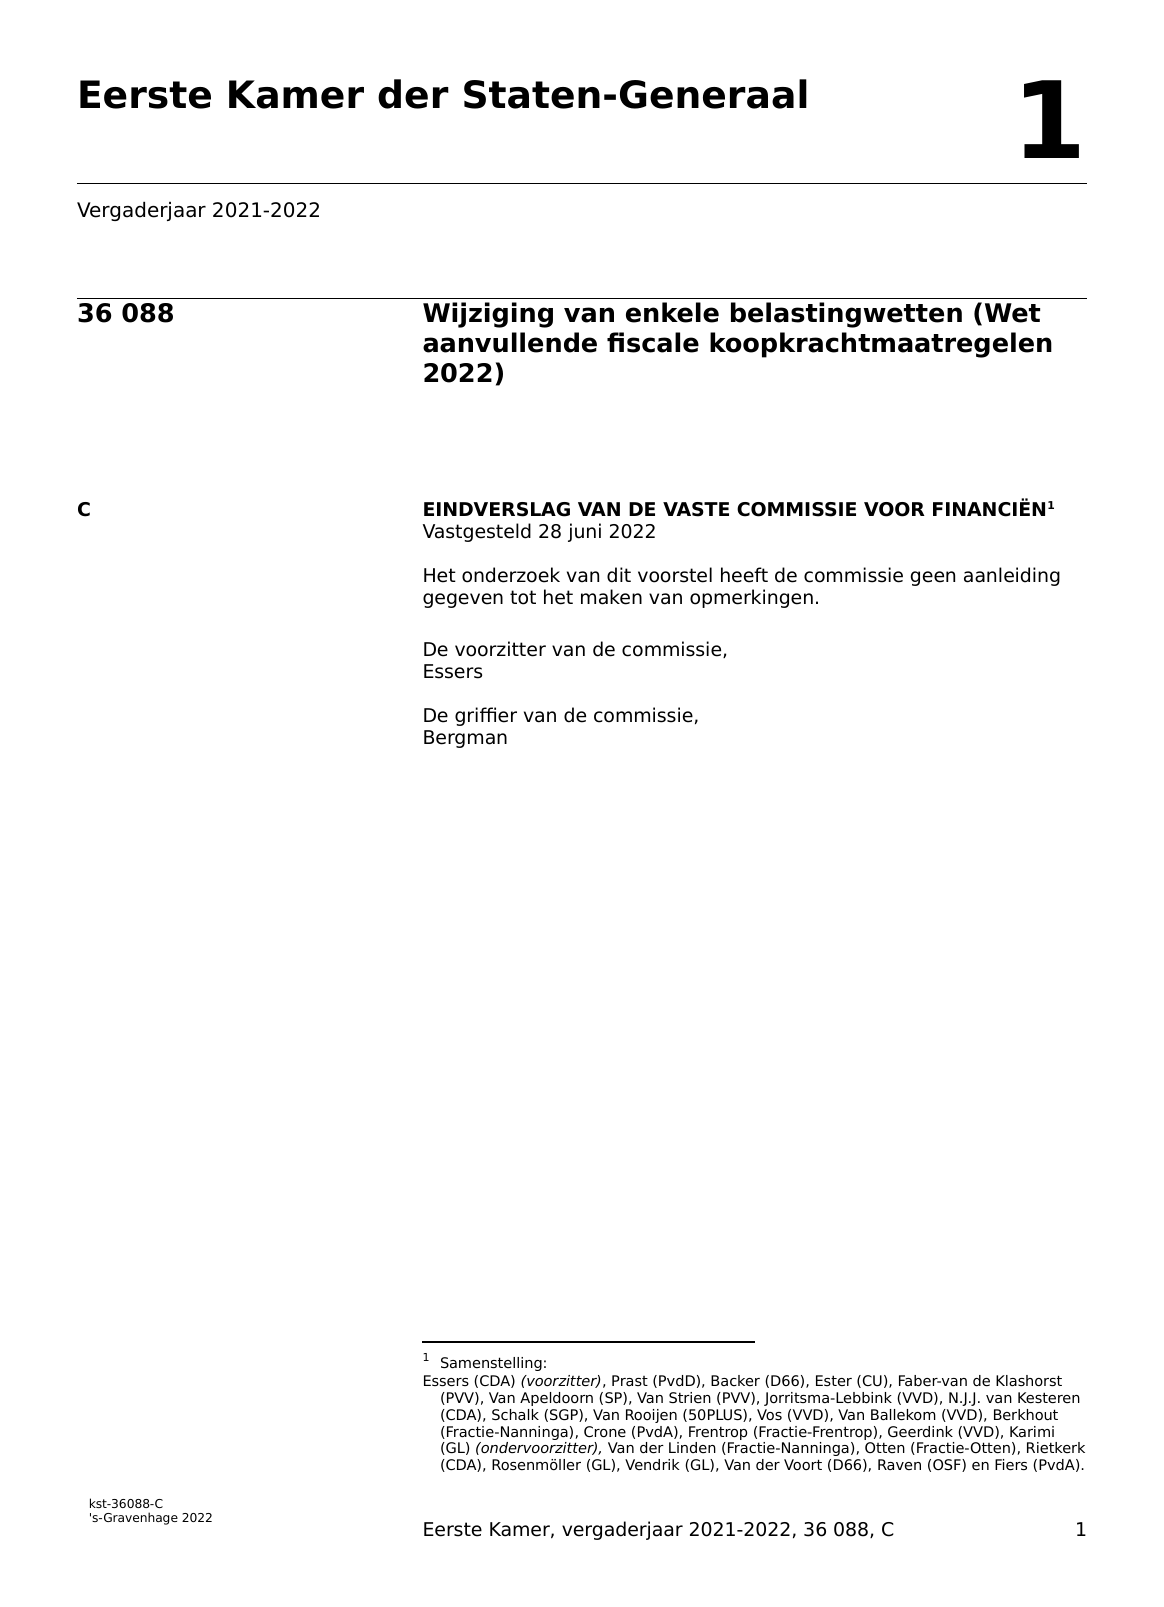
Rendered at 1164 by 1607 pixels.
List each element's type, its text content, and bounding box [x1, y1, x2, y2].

text Vastgesteld 28 juni 2022 [422, 521, 1087, 543]
text De griffier van de commissie, Bergman [422, 705, 1087, 749]
text 's-Gravenhage 2022 [88, 1511, 323, 1525]
text Het onderzoek van dit voorstel heeft de commissie geen aanleiding gegeven tot het maken van opmerkingen. [422, 565, 1087, 609]
text Essers (CDA) (voorzitter), Prast (PvdD), Backer (D66), Ester (CU), Faber-van de Klashorst (PVV), Van Apeldoorn (SP), Van Strien (PVV), Jorritsma-Lebbink (VVD), N.J.J. van Kesteren (CDA), Schalk (SGP), Van Rooijen (50PLUS), Vos (VVD), Van Ballekom (VVD), Berkhout (Fractie-Nanninga), Crone (PvdA), Frentrop (Fractie-Frentrop), Geerdink (VVD), Karimi (GL) (ondervoorzitter), Van der Linden (Fractie-Nanninga), Otten (Fractie-Otten), Rietkerk (CDA), Rosenmöller (GL), Vendrik (GL), Van der Voort (D66), Raven (OSF) en Fiers (PvdA). [422, 1373, 1087, 1474]
table_cell Vergaderjaar 2021-2022 [77, 184, 1087, 298]
table_header Eerste Kamer der Staten-Generaal [77, 59, 886, 183]
subtitle 36 088 Wijziging van enkele belastingwetten (Wet aanvullende fiscale koopkrachtmaatregelen 2022) [77, 299, 1087, 388]
subtitle C EINDVERSLAG VAN DE VASTE COMMISSIE VOOR FINANCIËN [77, 499, 1087, 521]
text Samenstelling: [422, 1351, 1087, 1373]
text kst-36088-C [88, 1497, 323, 1511]
table_header 1 [886, 59, 1087, 183]
text De voorzitter van de commissie, Essers [422, 639, 1087, 683]
